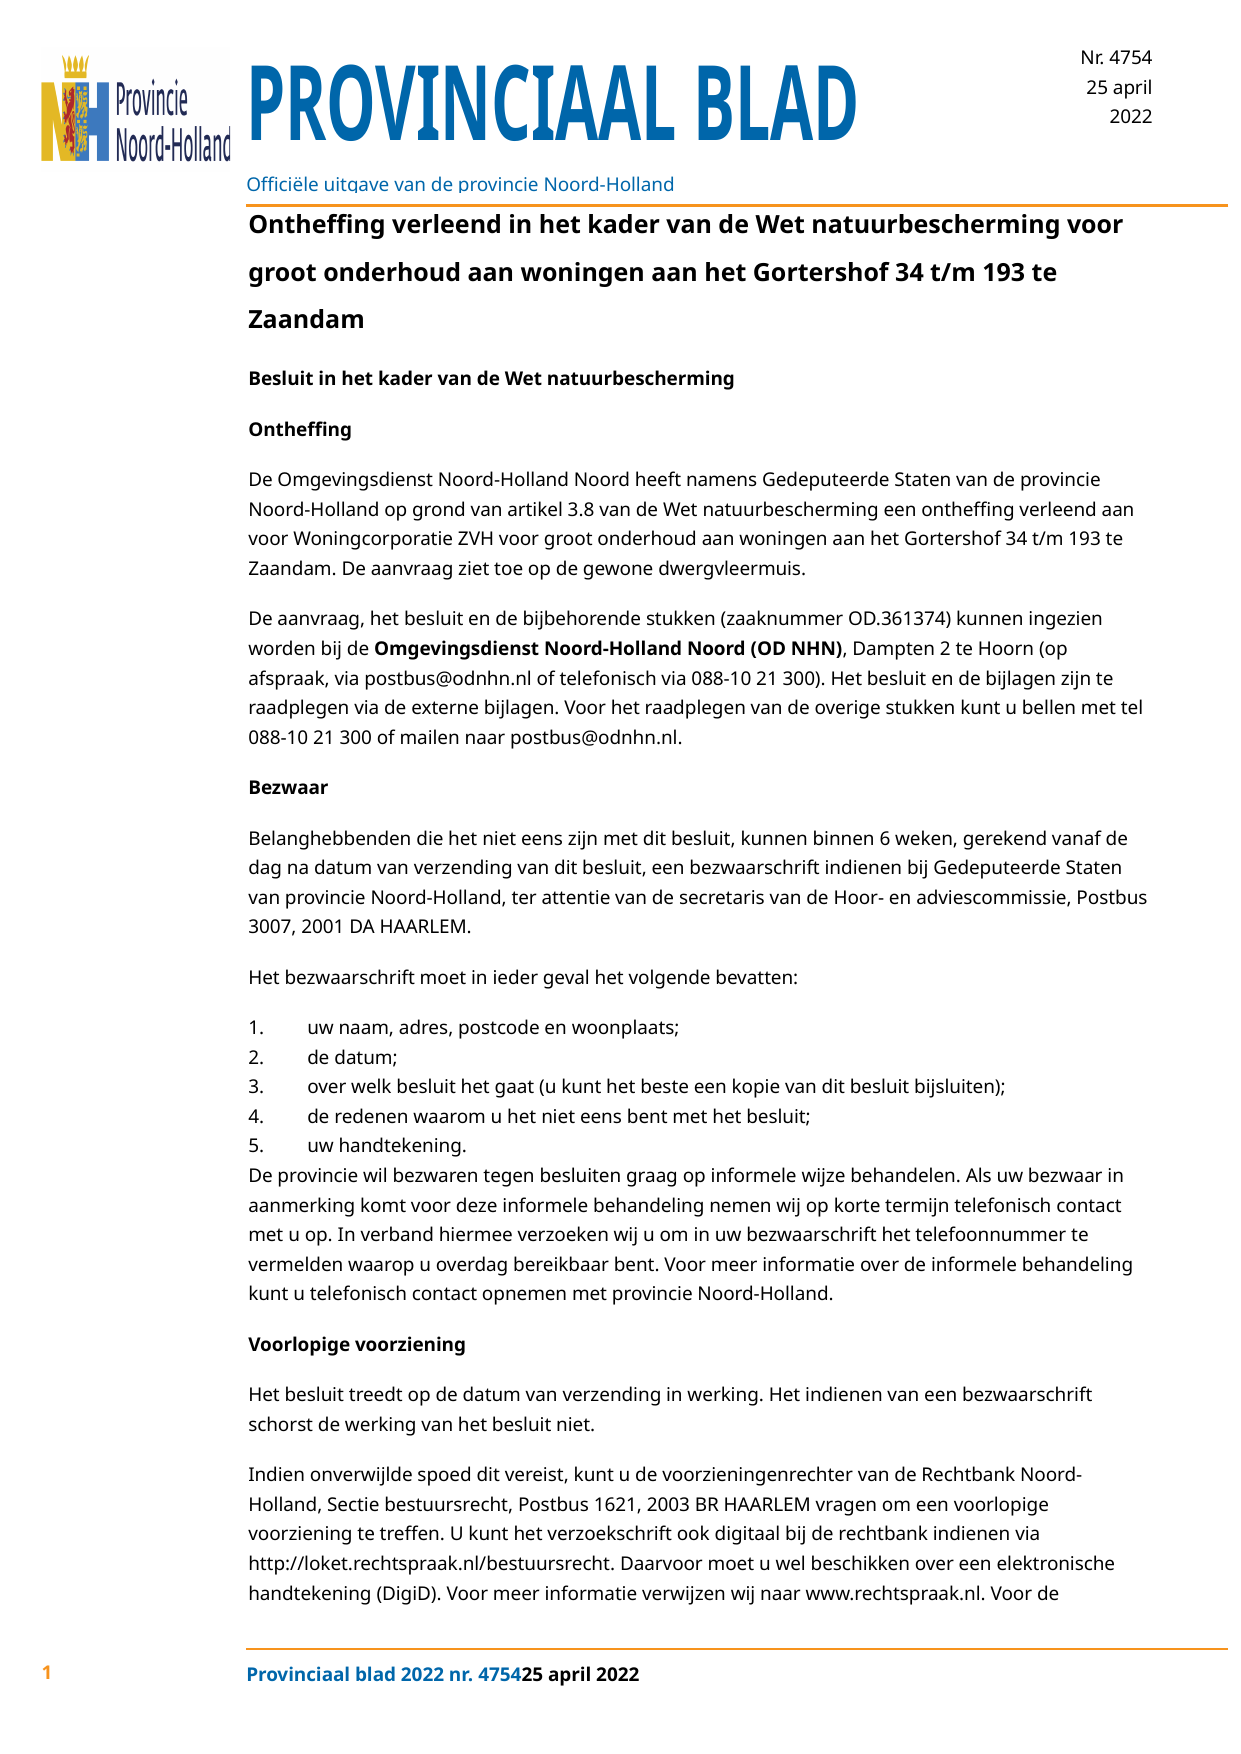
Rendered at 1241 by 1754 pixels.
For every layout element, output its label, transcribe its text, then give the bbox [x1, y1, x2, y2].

list over welk besluit het gaat (u kunt het beste een kopie van dit besluit bijsluiten); [248, 1073, 1152, 1099]
text Ontheffing verleend in het kader van de Wet natuurbescherming voor groot onderhoud aan woningen aan het Gortershof 34 t/m 193 te Zaandam [248, 207, 1152, 336]
text Het bezwaarschrift moet in ieder geval het volgende bevatten: [248, 964, 1152, 989]
text Indien onverwijlde spoed dit vereist, kunt u de voorzieningenrechter van de Rechtbank Noord-Holland, Sectie bestuursrecht, Postbus 1621, 2003 BR HAARLEM vragen om een voorlopige voorziening te treffen. U kunt het verzoekschrift ook digitaal bij de rechtbank indienen via http://loket.rechtspraak.nl/bestuursrecht. Daarvoor moet u wel beschikken over een elektronische handtekening (DigiD). Voor meer informatie verwijzen wij naar www.rechtspraak.nl. Voor de [248, 1461, 1152, 1605]
text Belanghebbenden die het niet eens zijn met dit besluit, kunnen binnen 6 weken, gerekend vanaf de dag na datum van verzending van dit besluit, een bezwaarschrift indienen bij Gedeputeerde Staten van provincie Noord-Holland, ter attentie van de secretaris van de Hoor- en adviescommissie, Postbus 3007, 2001 DA HAARLEM. [248, 825, 1152, 939]
text De aanvraag, het besluit en de bijbehorende stukken (zaaknummer OD.361374) kunnen ingezien worden bij de Omgevingsdienst Noord-Holland Noord (OD NHN), Dampten 2 te Hoorn (op afspraak, via postbus@odnhn.nl of telefonisch via 088-10 21 300). Het besluit en de bijlagen zijn te raadplegen via de externe bijlagen. Voor het raadplegen van de overige stukken kunt u bellen met tel 088-10 21 300 of mailen naar postbus@odnhn.nl. [248, 606, 1152, 749]
picture [41, 47, 231, 172]
list de redenen waarom u het niet eens bent met het besluit; [248, 1103, 1152, 1129]
text Het besluit treedt op de datum van verzending in werking. Het indienen van een bezwaarschrift schorst de werking van het besluit niet. [248, 1381, 1152, 1437]
text Bezwaar [248, 774, 1152, 800]
text Besluit in het kader van de Wet natuurbescherming [248, 366, 1152, 391]
text Voorlopige voorziening [248, 1331, 1152, 1357]
list uw naam, adres, postcode en woonplaats; [248, 1014, 1152, 1040]
list de datum; [248, 1044, 1152, 1069]
list uw handtekening. [248, 1133, 1152, 1158]
text De provincie wil bezwaren tegen besluiten graag op informele wijze behandelen. Als uw bezwaar in aanmerking komt voor deze informele behandeling nemen wij op korte termijn telefonisch contact met u op. In verband hiermee verzoeken wij u om in uw bezwaarschrift het telefoonnummer te vermelden waarop u overdag bereikbaar bent. Voor meer informatie over de informele behandeling kunt u telefonisch contact opnemen met provincie Noord-Holland. [248, 1162, 1152, 1306]
text Ontheffing [248, 416, 1152, 442]
text De Omgevingsdienst Noord-Holland Noord heeft namens Gedeputeerde Staten van de provincie Noord-Holland op grond van artikel 3.8 van de Wet natuurbescherming een ontheffing verleend aan voor Woningcorporatie ZVH voor groot onderhoud aan woningen aan het Gortershof 34 t/m 193 te Zaandam. De aanvraag ziet toe op de gewone dwergvleermuis. [248, 466, 1152, 581]
